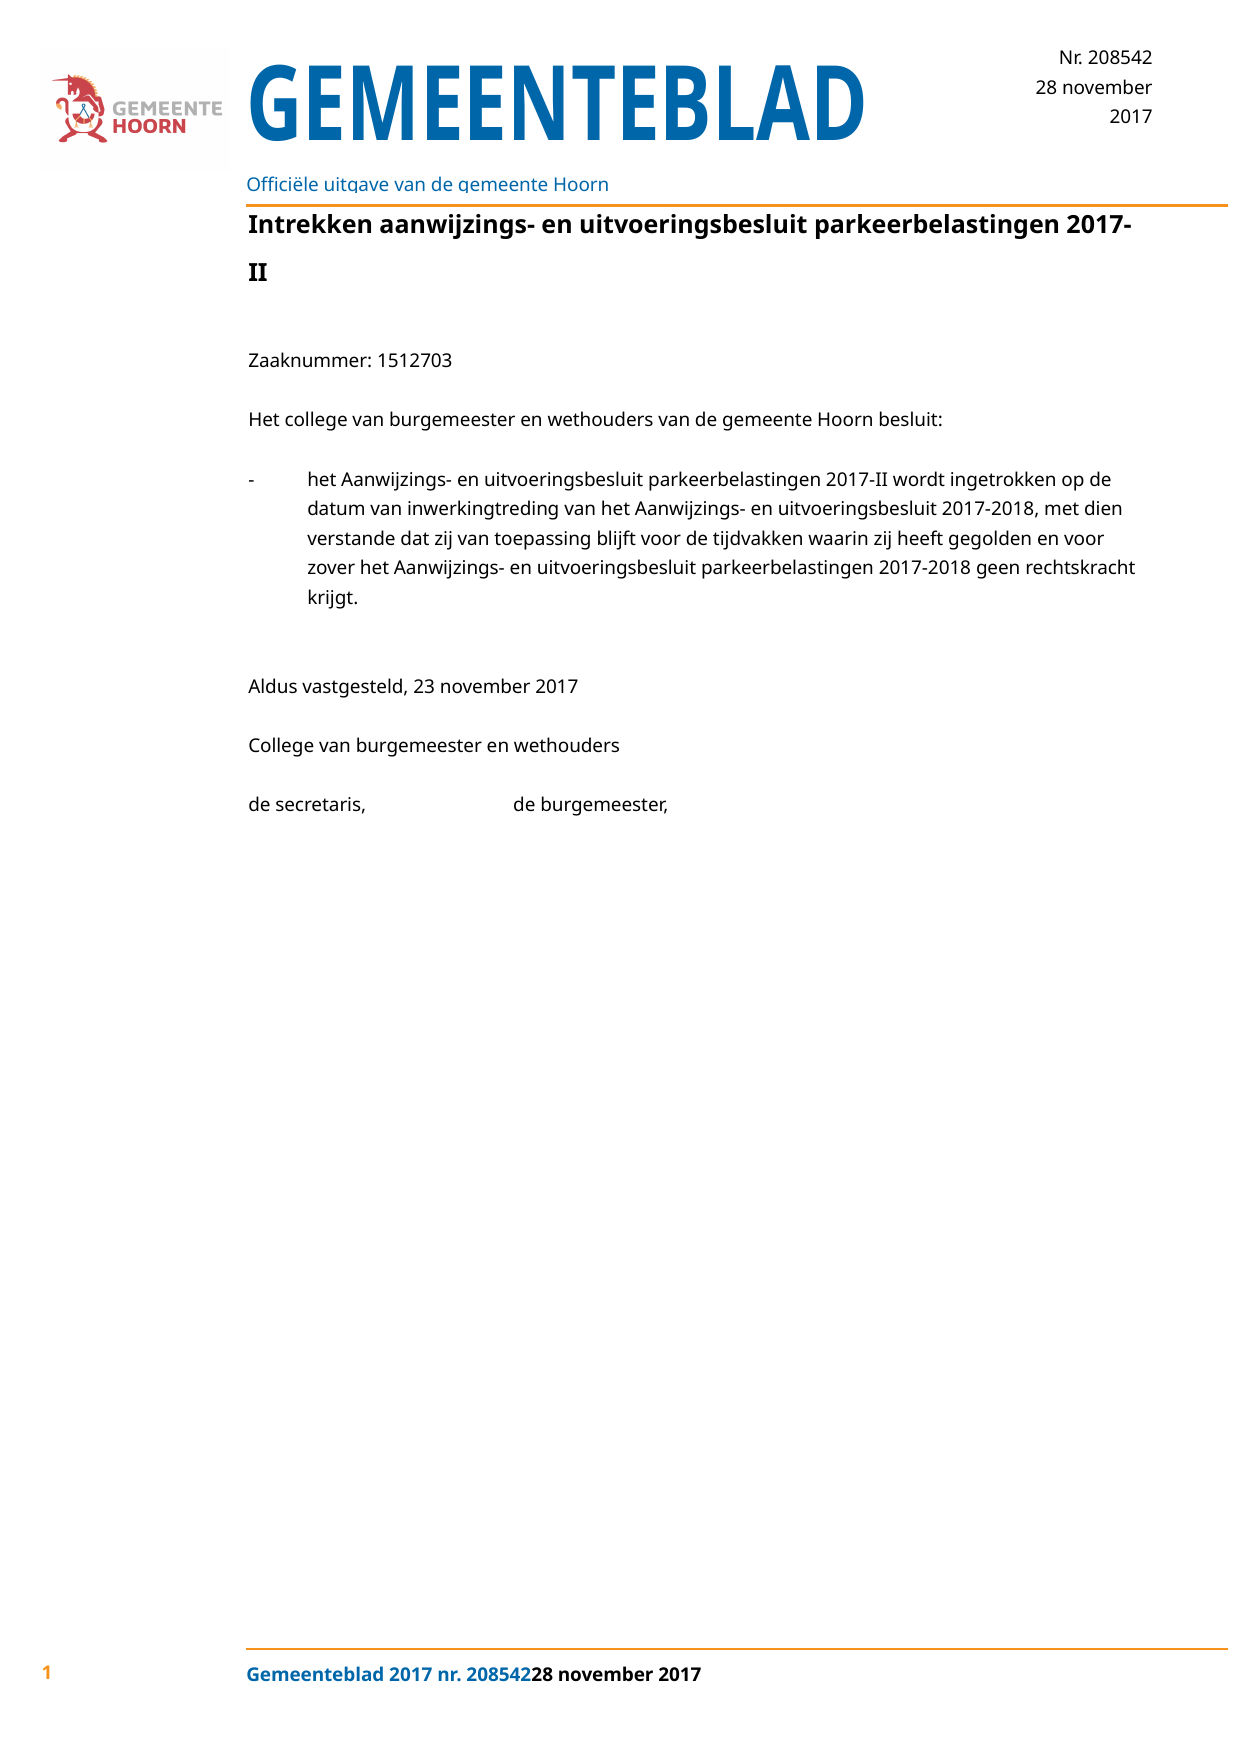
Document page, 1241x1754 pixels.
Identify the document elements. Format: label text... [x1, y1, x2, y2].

text Het college van burgemeester en wethouders van de gemeente Hoorn besluit: [248, 407, 1152, 432]
list het Aanwijzings- en uitvoeringsbesluit parkeerbelastingen 2017-II wordt ingetrokken op de datum van inwerkingtreding van het Aanwijzings- en uitvoeringsbesluit 2017-2018, met dien verstande dat zij van toepassing blijft voor de tijdvakken waarin zij heeft gegolden en voor zover het Aanwijzings- en uitvoeringsbesluit parkeerbelastingen 2017-2018 geen rechtskracht krijgt. [248, 466, 1152, 610]
text Intrekken aanwijzings- en uitvoeringsbesluit parkeerbelastingen 2017-II [248, 207, 1152, 288]
picture [41, 47, 231, 172]
text Zaaknummer: 1512703 [248, 347, 1152, 373]
text de secretaris, de burgemeester, [248, 791, 1152, 817]
text College van burgemeester en wethouders [248, 732, 1152, 758]
text Aldus vastgesteld, 23 november 2017 [248, 673, 1152, 699]
